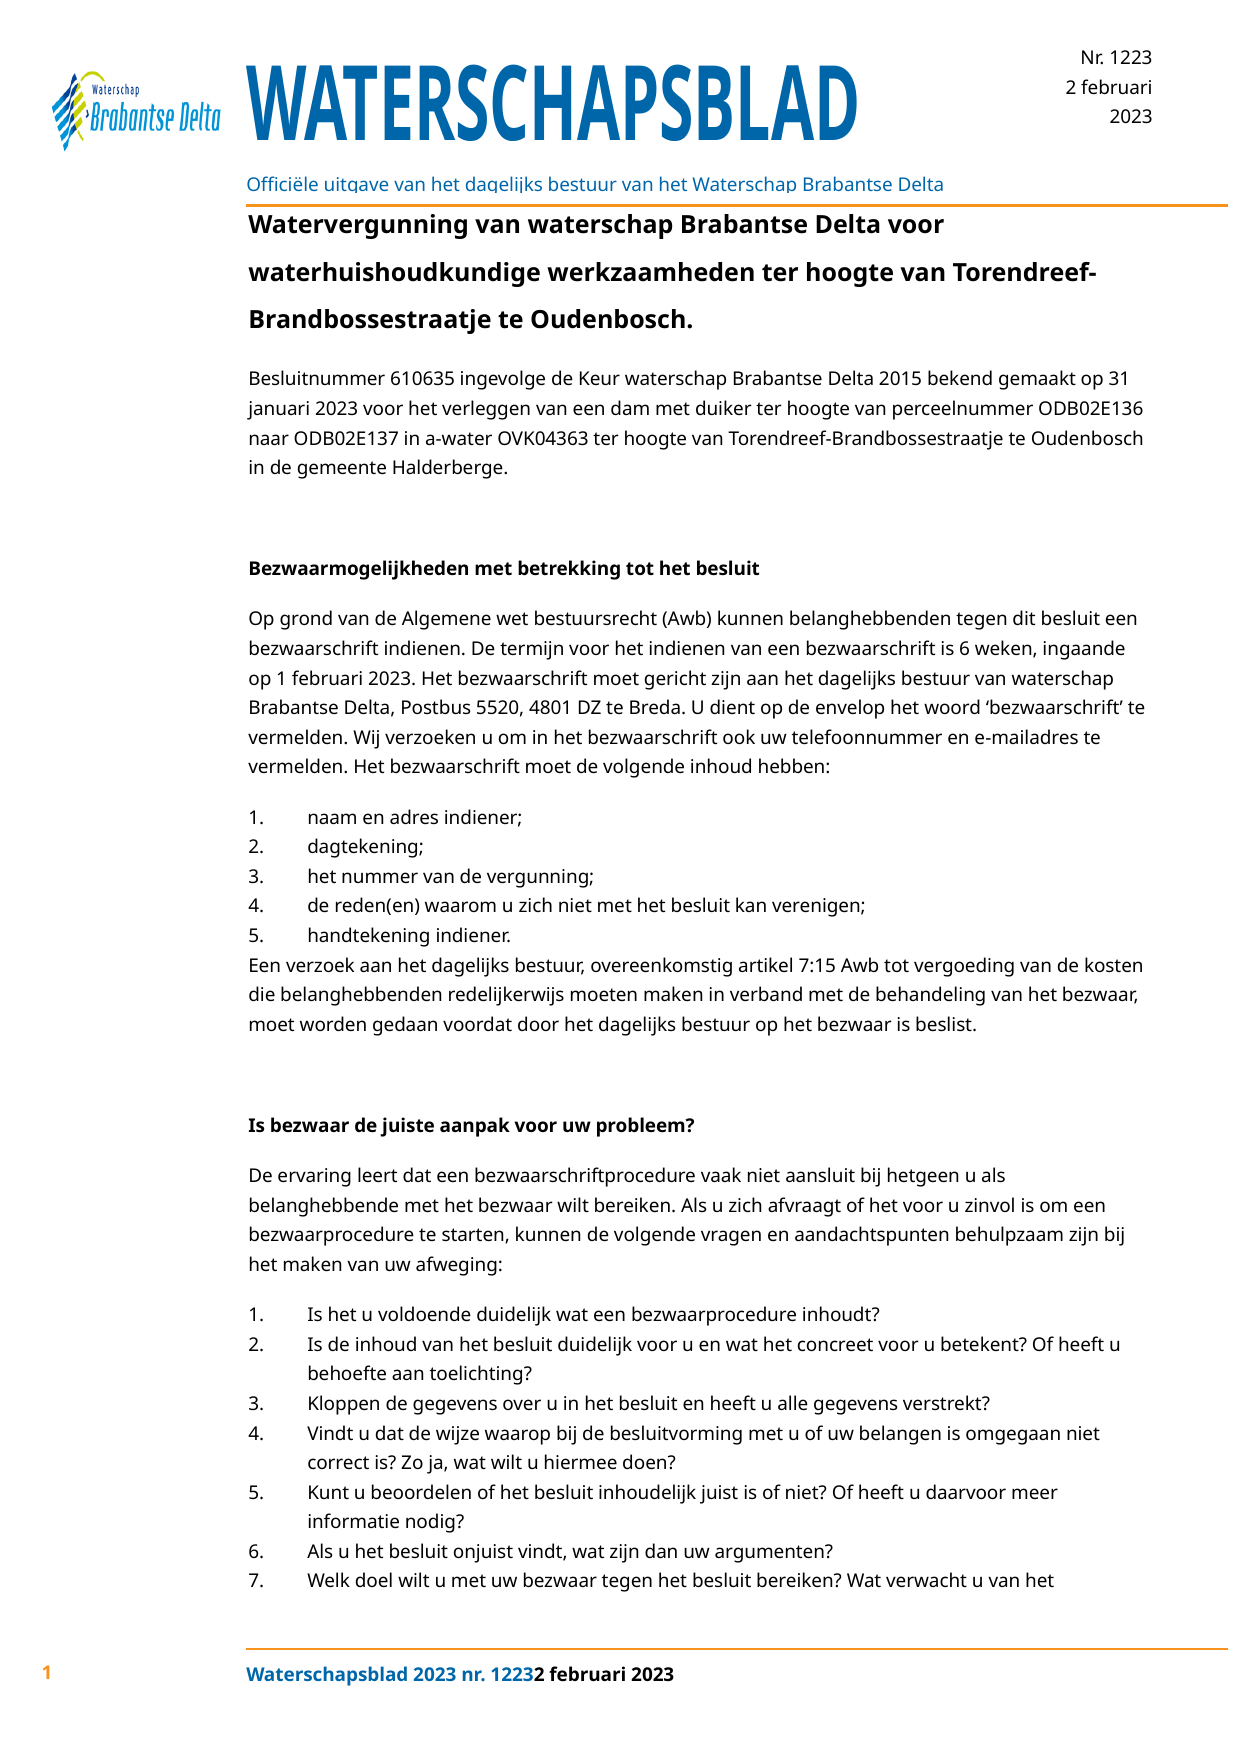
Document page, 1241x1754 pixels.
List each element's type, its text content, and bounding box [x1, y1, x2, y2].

list Is de inhoud van het besluit duidelijk voor u en wat het concreet voor u betekent? Of heeft u behoefte aan toelichting? [248, 1331, 1152, 1386]
list het nummer van de vergunning; [248, 863, 1152, 889]
text Is bezwaar de juiste aanpak voor uw probleem? [248, 1112, 1152, 1137]
list Kloppen de gegevens over u in het besluit en heeft u alle gegevens verstrekt? [248, 1390, 1152, 1416]
text Bezwaarmogelijkheden met betrekking tot het besluit [248, 555, 1152, 581]
text Een verzoek aan het dagelijks bestuur, overeenkomstig artikel 7:15 Awb tot vergoeding van de kosten die belanghebbenden redelijkerwijs moeten maken in verband met de behandeling van het bezwaar, moet worden gedaan voordat door het dagelijks bestuur op het bezwaar is beslist. [248, 952, 1152, 1037]
list Vindt u dat de wijze waarop bij de besluitvorming met u of uw belangen is omgegaan niet correct is? Zo ja, wat wilt u hiermee doen? [248, 1420, 1152, 1475]
text Op grond van de Algemene wet bestuursrecht (Awb) kunnen belanghebbenden tegen dit besluit een bezwaarschrift indienen. De termijn voor het indienen van een bezwaarschrift is 6 weken, ingaande op 1 februari 2023. Het bezwaarschrift moet gericht zijn aan het dagelijks bestuur van waterschap Brabantse Delta, Postbus 5520, 4801 DZ te Breda. U dient op de envelop het woord ‘bezwaarschrift’ te vermelden. Wij verzoeken u om in het bezwaarschrift ook uw telefoonnummer en e‑mailadres te vermelden. Het bezwaarschrift moet de volgende inhoud hebben: [248, 606, 1152, 779]
list handtekening indiener. [248, 922, 1152, 948]
picture [41, 47, 231, 172]
list dagtekening; [248, 833, 1152, 859]
list naam en adres indiener; [248, 804, 1152, 829]
list Kunt u beoordelen of het besluit inhoudelijk juist is of niet? Of heeft u daarvoor meer informatie nodig? [248, 1479, 1152, 1534]
text Watervergunning van waterschap Brabantse Delta voor waterhuishoudkundige werkzaamheden ter hoogte van Torendreef-Brandbossestraatje te Oudenbosch. [248, 207, 1152, 336]
list Als u het besluit onjuist vindt, wat zijn dan uw argumenten? [248, 1538, 1152, 1564]
list Is het u voldoende duidelijk wat een bezwaarprocedure inhoudt? [248, 1301, 1152, 1327]
list de reden(en) waarom u zich niet met het besluit kan verenigen; [248, 893, 1152, 918]
text Besluitnummer 610635 ingevolge de Keur waterschap Brabantse Delta 2015 bekend gemaakt op 31 januari 2023 voor het verleggen van een dam met duiker ter hoogte van perceelnummer ODB02E136 naar ODB02E137 in a-water OVK04363 ter hoogte van Torendreef-Brandbossestraatje te Oudenbosch in de gemeente Halderberge. [248, 366, 1152, 480]
list Welk doel wilt u met uw bezwaar tegen het besluit bereiken? Wat verwacht u van het [248, 1568, 1152, 1593]
text De ervaring leert dat een bezwaarschriftprocedure vaak niet aansluit bij hetgeen u als belanghebbende met het bezwaar wilt bereiken. Als u zich afvraagt of het voor u zinvol is om een bezwaarprocedure te starten, kunnen de volgende vragen en aandachtspunten behulpzaam zijn bij het maken van uw afweging: [248, 1162, 1152, 1277]
